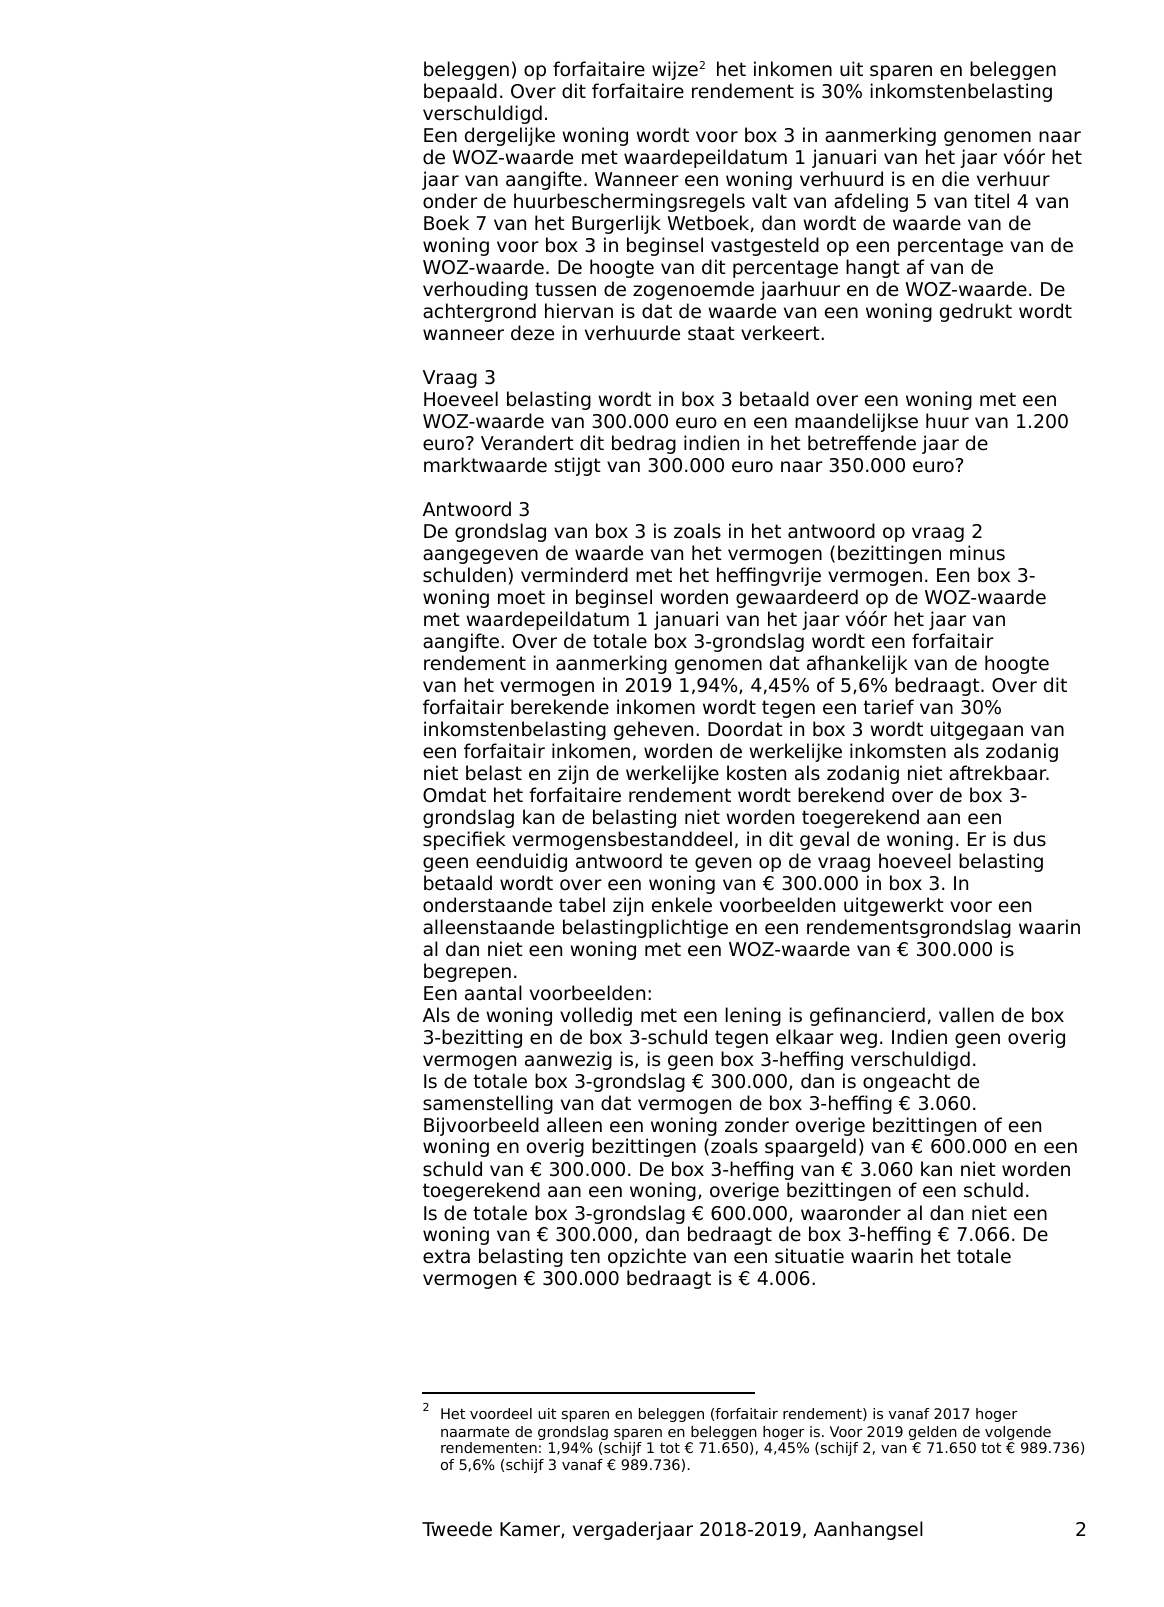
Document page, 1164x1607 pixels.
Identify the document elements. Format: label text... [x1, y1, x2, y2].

text Als de woning volledig met een lening is gefinancierd, vallen de box 3-bezitting en de box 3-schuld tegen elkaar weg. Indien geen overig vermogen aanwezig is, is geen box 3-heffing verschuldigd. [422, 1004, 1087, 1071]
text beleggen) op forfaitaire wijze het inkomen uit sparen en beleggen bepaald. Over dit forfaitaire rendement is 30% inkomstenbelasting verschuldigd. [422, 59, 1087, 125]
text Het voordeel uit sparen en beleggen (forfaitair rendement) is vanaf 2017 hoger naarmate de grondslag sparen en beleggen hoger is. Voor 2019 gelden de volgende rendementen: 1,94% (schijf 1 tot € 71.650), 4,45% (schijf 2, van € 71.650 tot € 989.736) of 5,6% (schijf 3 vanaf € 989.736). [422, 1402, 1087, 1474]
text Omdat het forfaitaire rendement wordt berekend over de box 3-grondslag kan de belasting niet worden toegerekend aan een specifiek vermogensbestanddeel, in dit geval de woning. Er is dus geen eenduidig antwoord te geven op de vraag hoeveel belasting betaald wordt over een woning van € 300.000 in box 3. In onderstaande tabel zijn enkele voorbeelden uitgewerkt voor een alleenstaande belastingplichtige en een rendementsgrondslag waarin al dan niet een woning met een WOZ-waarde van € 300.000 is begrepen. [422, 785, 1087, 983]
text Vraag 3 [422, 367, 1087, 389]
text Een dergelijke woning wordt voor box 3 in aanmerking genomen naar de WOZ-waarde met waardepeildatum 1 januari van het jaar vóór het jaar van aangifte. Wanneer een woning verhuurd is en die verhuur onder de huurbeschermingsregels valt van afdeling 5 van titel 4 van Boek 7 van het Burgerlijk Wetboek, dan wordt de waarde van de woning voor box 3 in beginsel vastgesteld op een percentage van de WOZ-waarde. De hoogte van dit percentage hangt af van de verhouding tussen de zogenoemde jaarhuur en de WOZ-waarde. De achtergrond hiervan is dat de waarde van een woning gedrukt wordt wanneer deze in verhuurde staat verkeert. [422, 125, 1087, 345]
text Een aantal voorbeelden: [422, 983, 1087, 1004]
text Is de totale box 3-grondslag € 600.000, waaronder al dan niet een woning van € 300.000, dan bedraagt de box 3-heffing € 7.066. De extra belasting ten opzichte van een situatie waarin het totale vermogen € 300.000 bedraagt is € 4.006. [422, 1202, 1087, 1290]
text Hoeveel belasting wordt in box 3 betaald over een woning met een WOZ-waarde van 300.000 euro en een maandelijkse huur van 1.200 euro? Verandert dit bedrag indien in het betreffende jaar de marktwaarde stijgt van 300.000 euro naar 350.000 euro? [422, 389, 1087, 477]
text De grondslag van box 3 is zoals in het antwoord op vraag 2 aangegeven de waarde van het vermogen (bezittingen minus schulden) verminderd met het heffingvrije vermogen. Een box 3-woning moet in beginsel worden gewaardeerd op de WOZ-waarde met waardepeildatum 1 januari van het jaar vóór het jaar van aangifte. Over de totale box 3-grondslag wordt een forfaitair rendement in aanmerking genomen dat afhankelijk van de hoogte van het vermogen in 2019 1,94%, 4,45% of 5,6% bedraagt. Over dit forfaitair berekende inkomen wordt tegen een tarief van 30% inkomstenbelasting geheven. Doordat in box 3 wordt uitgegaan van een forfaitair inkomen, worden de werkelijke inkomsten als zodanig niet belast en zijn de werkelijke kosten als zodanig niet aftrekbaar. [422, 521, 1087, 785]
text Is de totale box 3-grondslag € 300.000, dan is ongeacht de samenstelling van dat vermogen de box 3-heffing € 3.060. Bijvoorbeeld alleen een woning zonder overige bezittingen of een woning en overig bezittingen (zoals spaargeld) van € 600.000 en een schuld van € 300.000. De box 3-heffing van € 3.060 kan niet worden toegerekend aan een woning, overige bezittingen of een schuld. [422, 1071, 1087, 1202]
text Antwoord 3 [422, 499, 1087, 521]
